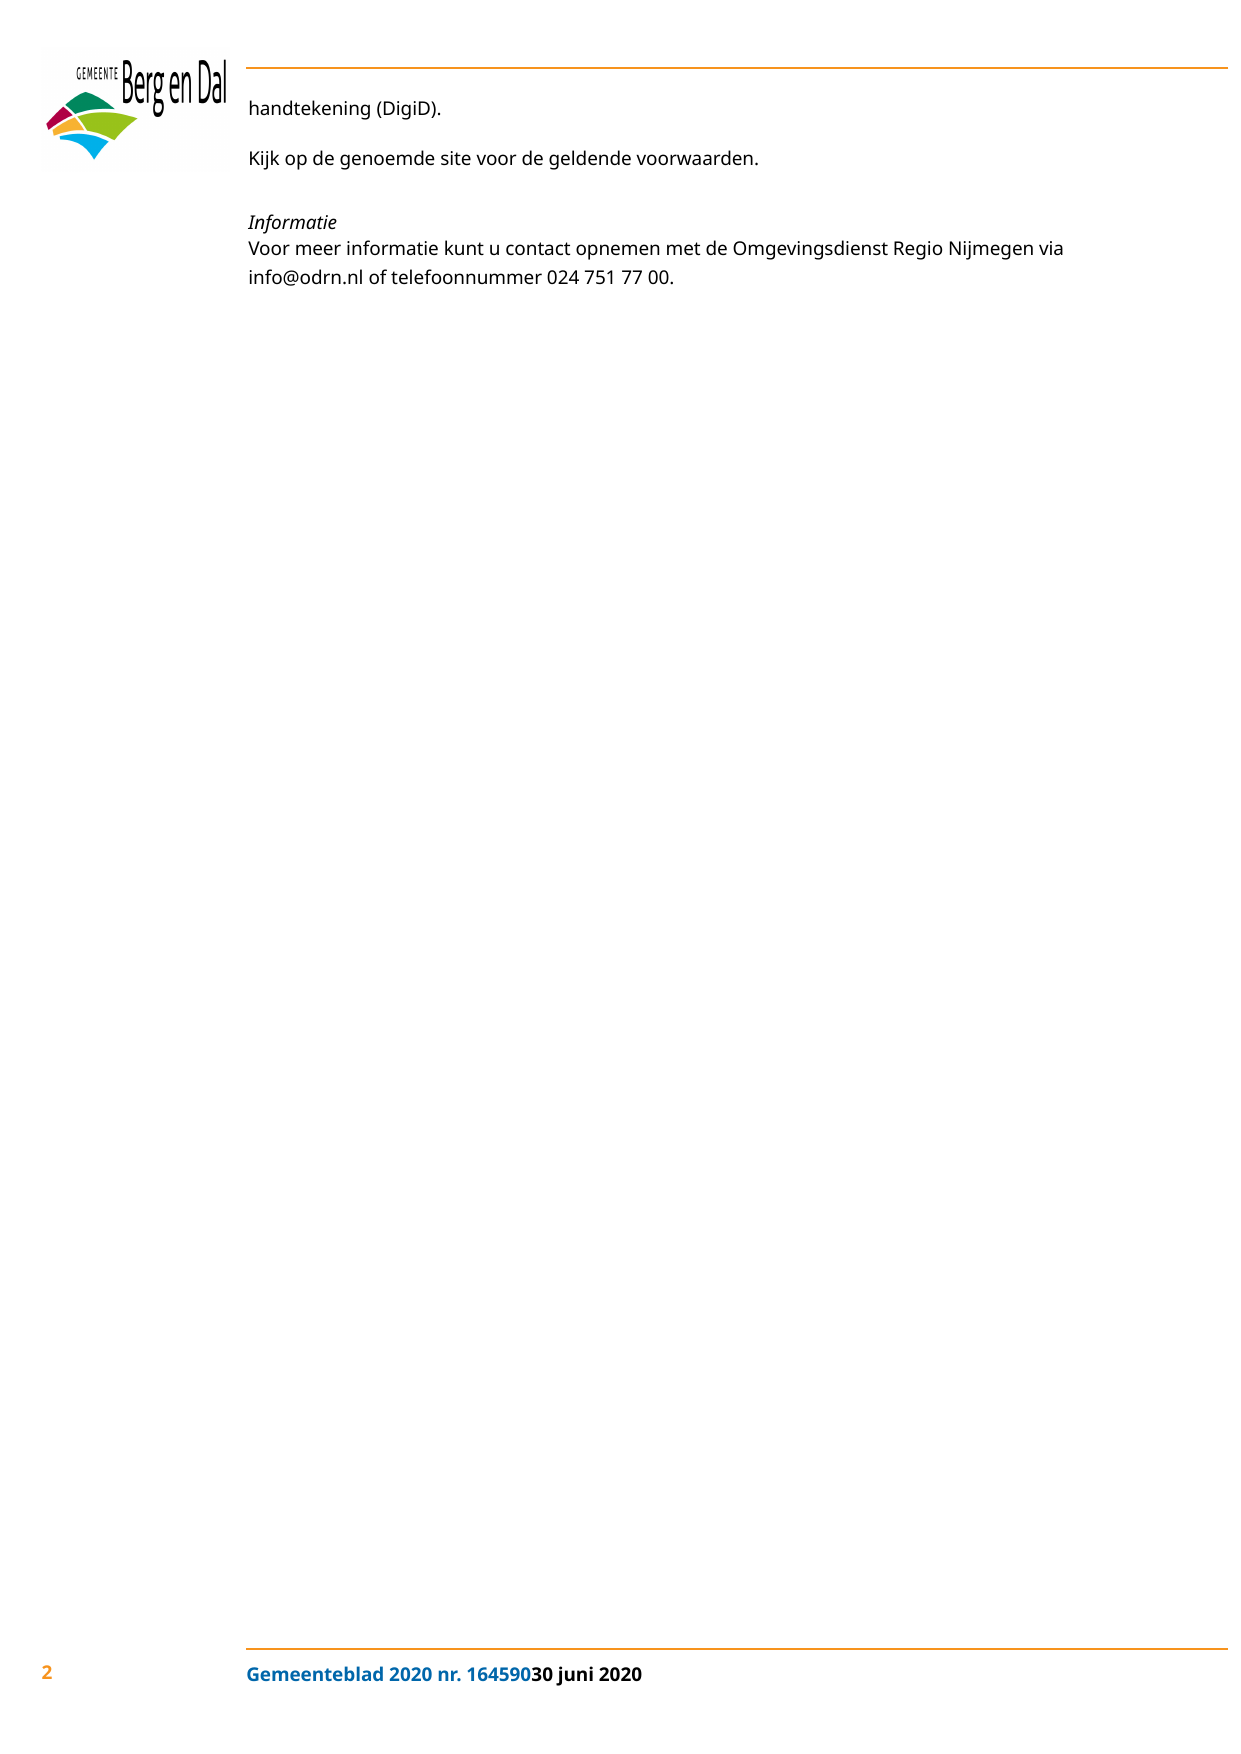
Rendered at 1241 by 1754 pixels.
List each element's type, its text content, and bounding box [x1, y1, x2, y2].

text handtekening (DigiD). [248, 95, 1152, 121]
text Voor meer informatie kunt u contact opnemen met de Omgevingsdienst Regio Nijmegen via info@odrn.nl of telefoonnummer 024 751 77 00. [248, 235, 1152, 290]
text Informatie [248, 209, 1152, 235]
text Kijk op de genoemde site voor de geldende voorwaarden. [248, 145, 1152, 171]
picture [41, 47, 231, 172]
